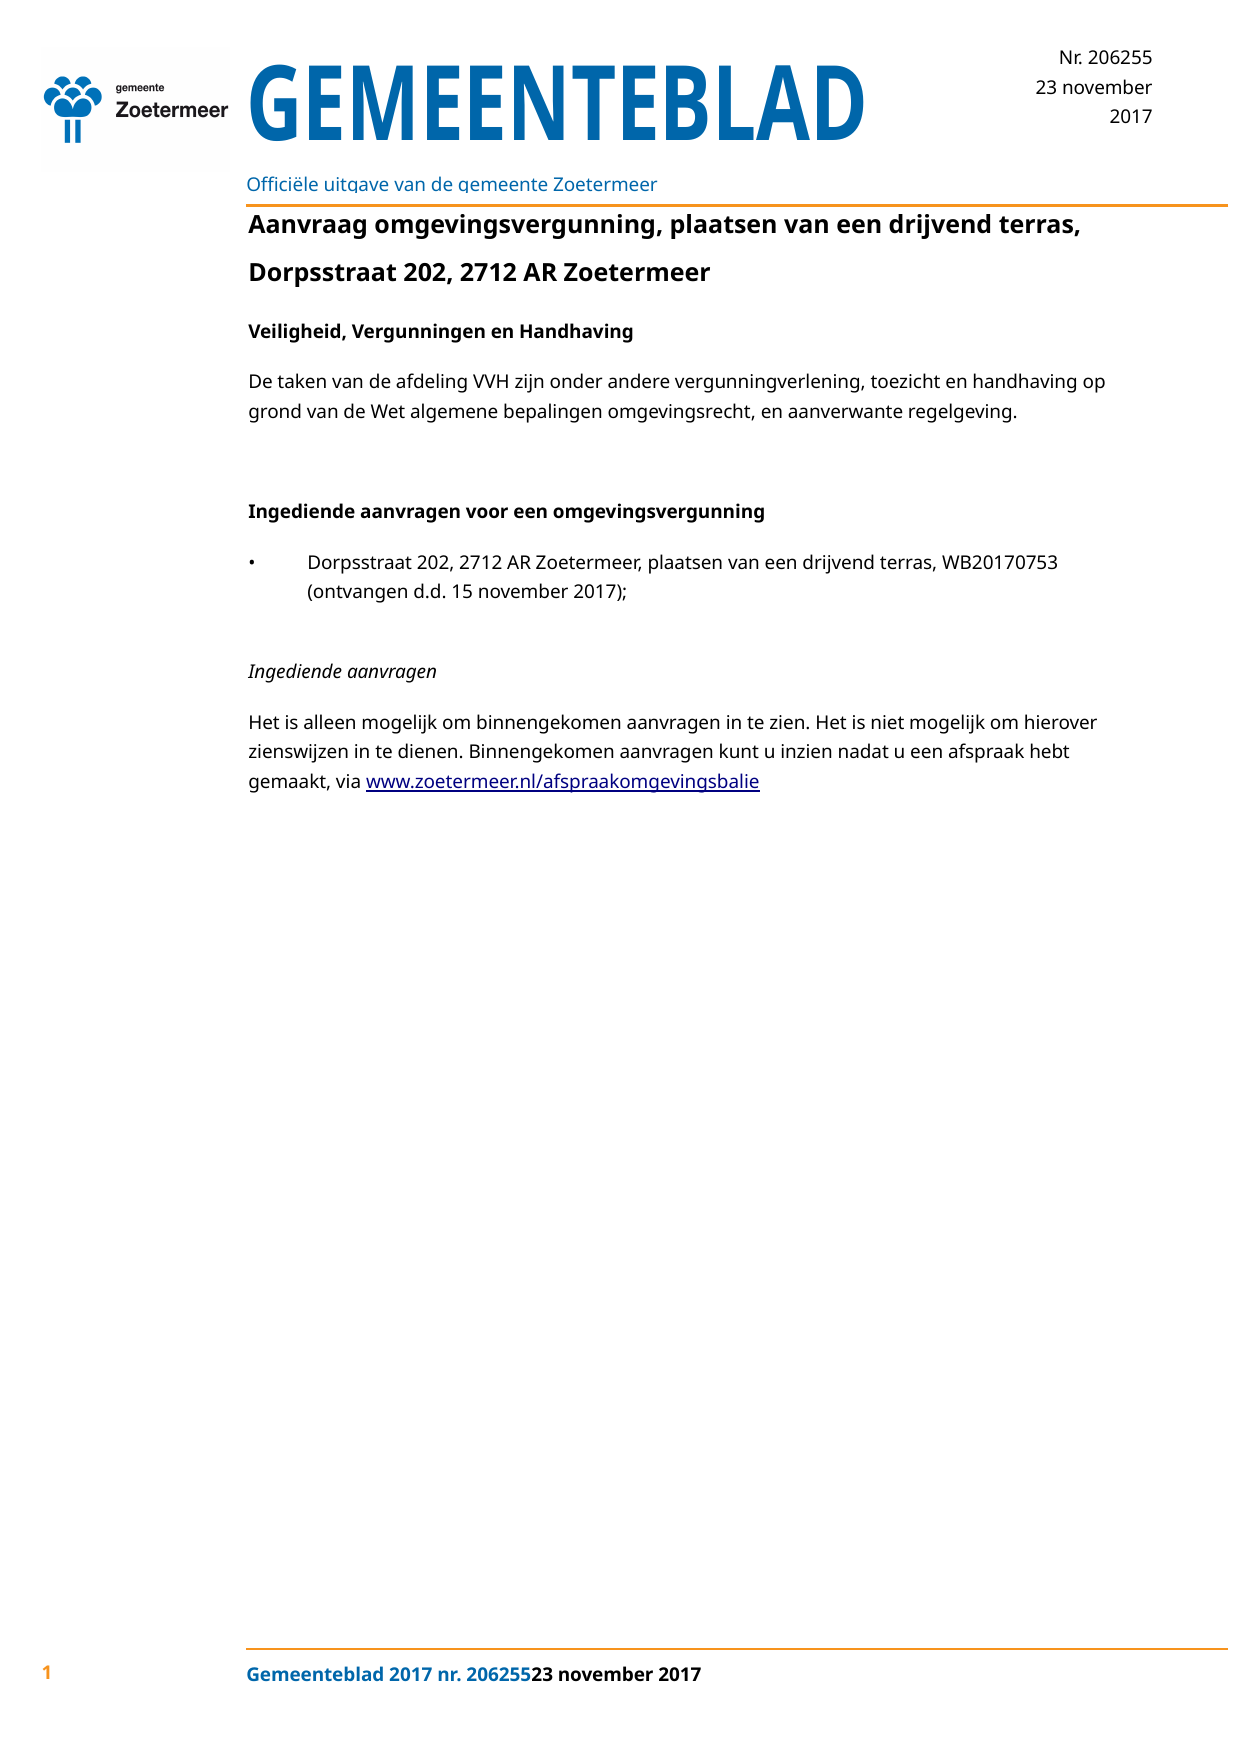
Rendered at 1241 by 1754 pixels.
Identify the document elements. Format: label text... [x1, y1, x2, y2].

text Veiligheid, Vergunningen en Handhaving [248, 318, 1152, 344]
text Ingediende aanvragen [248, 659, 1152, 684]
picture [41, 47, 231, 172]
text Aanvraag omgevingsvergunning, plaatsen van een drijvend terras, Dorpsstraat 202, 2712 AR Zoetermeer [248, 207, 1152, 288]
list Dorpsstraat 202, 2712 AR Zoetermeer, plaatsen van een drijvend terras, WB20170753 (ontvangen d.d. 15 november 2017); [248, 549, 1152, 604]
text Ingediende aanvragen voor een omgevingsvergunning [248, 499, 1152, 524]
text De taken van de afdeling VVH zijn onder andere vergunningverlening, toezicht en handhaving op grond van de Wet algemene bepalingen omgevingsrecht, en aanverwante regelgeving. [248, 368, 1152, 424]
text Het is alleen mogelijk om binnengekomen aanvragen in te zien. Het is niet mogelijk om hierover zienswijzen in te dienen. Binnengekomen aanvragen kunt u inzien nadat u een afspraak hebt gemaakt, via www.zoetermeer.nl/afspraakomgevingsbalie [248, 709, 1152, 794]
